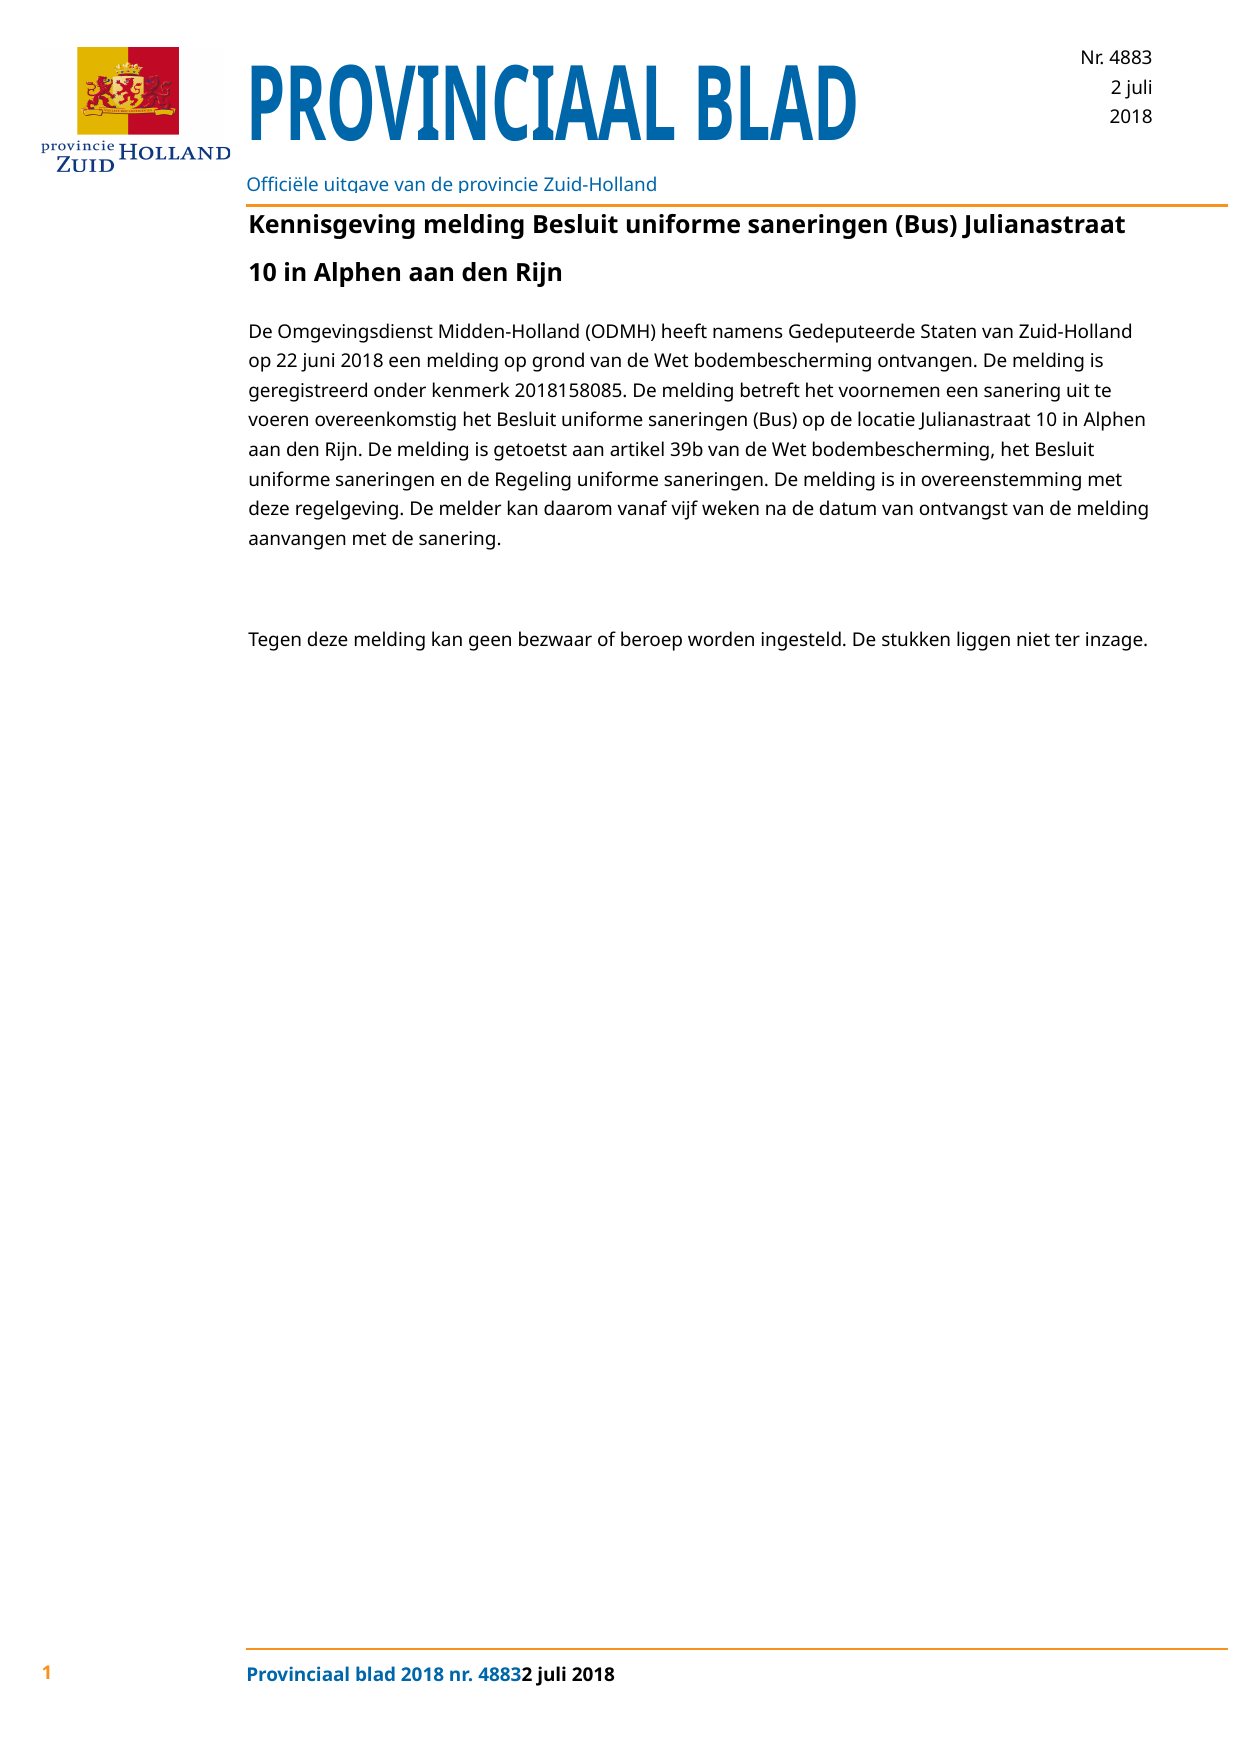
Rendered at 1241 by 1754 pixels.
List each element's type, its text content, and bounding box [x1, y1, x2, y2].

text Tegen deze melding kan geen bezwaar of beroep worden ingesteld. De stukken liggen niet ter inzage. [248, 626, 1152, 652]
picture [41, 47, 231, 172]
text De Omgevingsdienst Midden-Holland (ODMH) heeft namens Gedeputeerde Staten van Zuid-Holland op 22 juni 2018 een melding op grond van de Wet bodembescherming ontvangen. De melding is geregistreerd onder kenmerk 2018158085. De melding betreft het voornemen een sanering uit te voeren overeenkomstig het Besluit uniforme saneringen (Bus) op de locatie Julianastraat 10 in Alphen aan den Rijn. De melding is getoetst aan artikel 39b van de Wet bodembescherming, het Besluit uniforme saneringen en de Regeling uniforme saneringen. De melding is in overeenstemming met deze regelgeving. De melder kan daarom vanaf vijf weken na de datum van ontvangst van de melding aanvangen met de sanering. [248, 318, 1152, 551]
text Kennisgeving melding Besluit uniforme saneringen (Bus) Julianastraat 10 in Alphen aan den Rijn [248, 207, 1152, 288]
